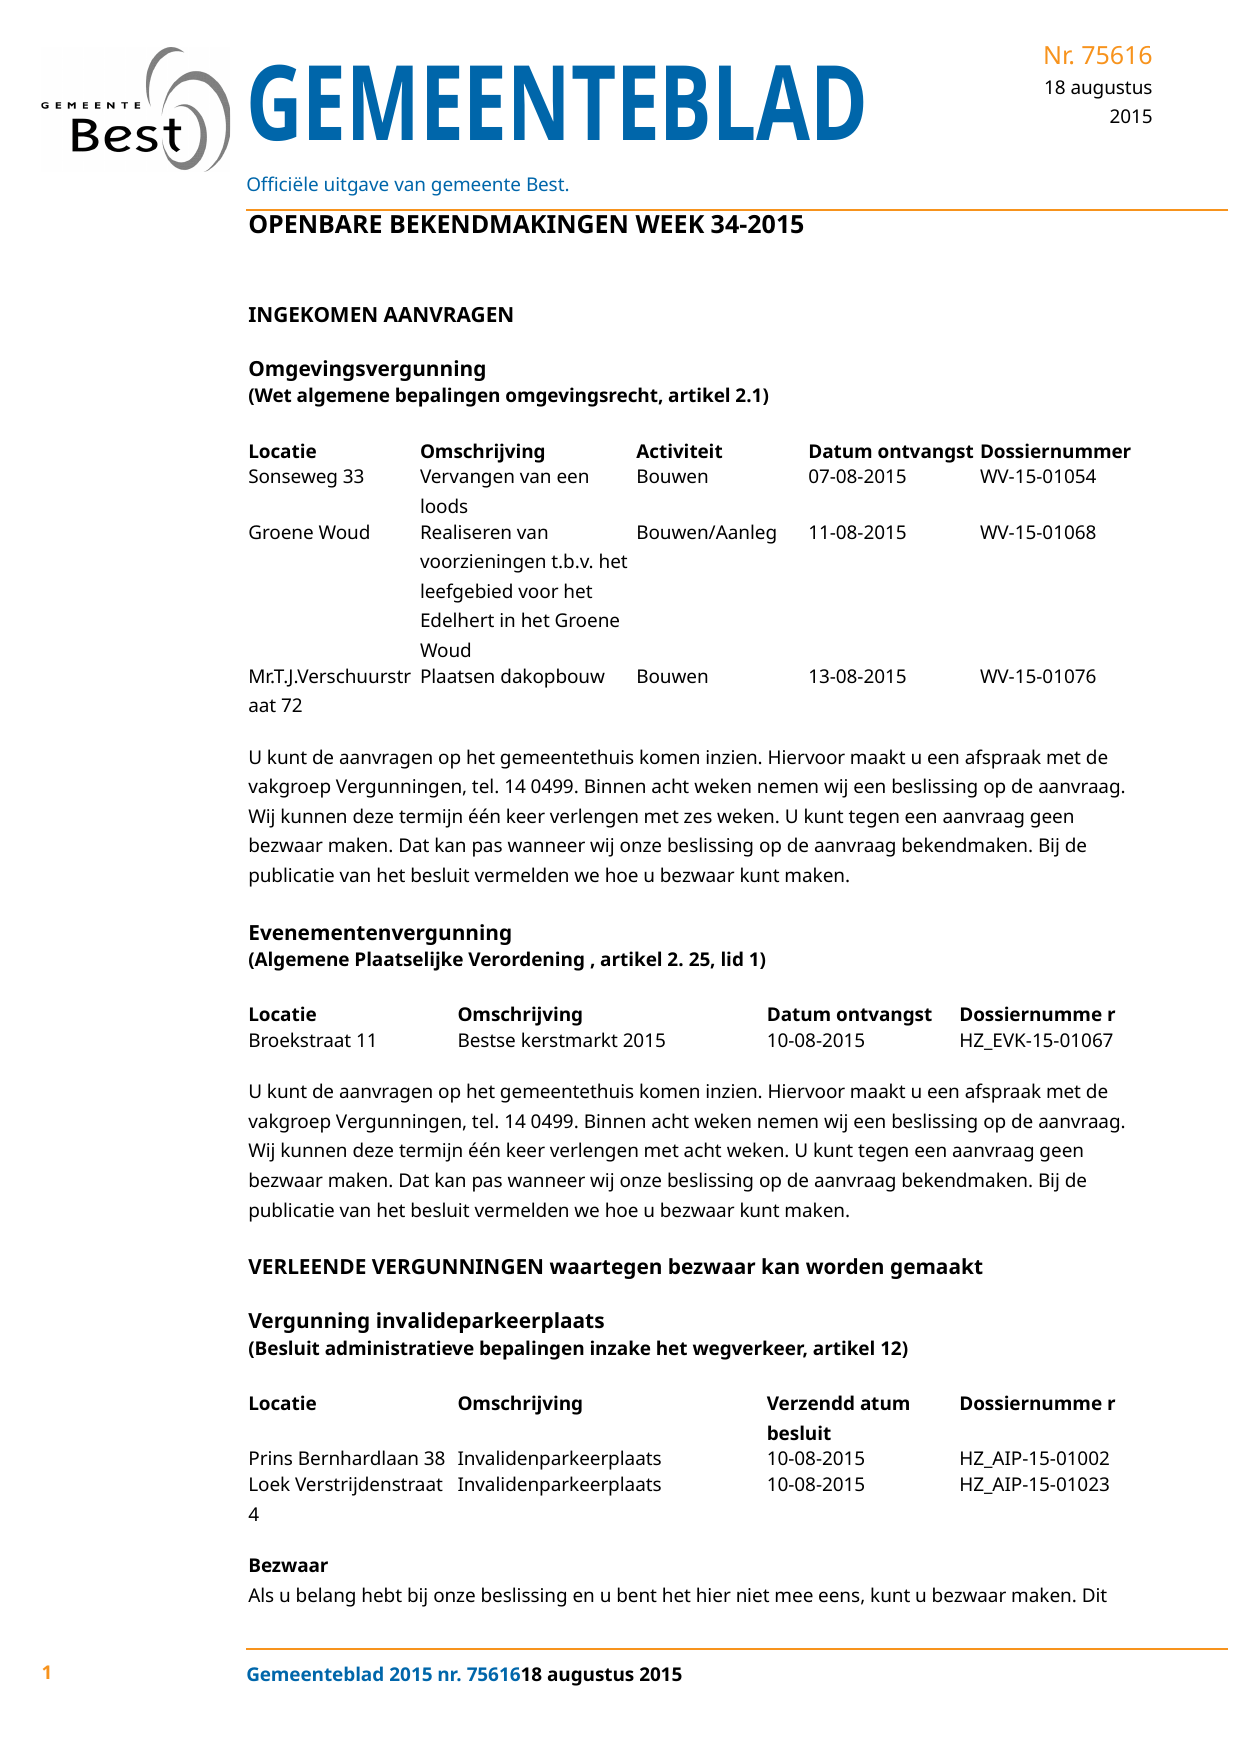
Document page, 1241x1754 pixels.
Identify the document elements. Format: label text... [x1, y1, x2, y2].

table_cell Mr.T.J.Verschuurstraat 72 [248, 663, 420, 718]
table_header Locatie [248, 438, 420, 463]
table_header Dossiernumme r [959, 1390, 1152, 1445]
table_cell Bouwen [636, 663, 808, 718]
table_cell Bouwen [636, 464, 808, 519]
text Vergunning invalideparkeerplaats [248, 1306, 1152, 1335]
table_header Dossiernummer [980, 438, 1152, 463]
table_cell 10-08-2015 [767, 1445, 959, 1471]
table_cell Prins Bernhardlaan 38 [248, 1445, 457, 1471]
table_header Locatie [248, 1001, 457, 1027]
table_cell Plaatsen dakopbouw [420, 663, 636, 718]
table_header Datum ontvangst [767, 1001, 959, 1027]
table_header Activiteit [636, 438, 808, 463]
picture [41, 47, 231, 172]
table_header Dossiernumme r [959, 1001, 1152, 1027]
table_cell 10-08-2015 [767, 1471, 959, 1526]
text Als u belang hebt bij onze beslissing en u bent het hier niet mee eens, kunt u bezwaar maken. Dit [248, 1582, 1152, 1607]
text Evenementenvergunning [248, 918, 1152, 946]
text INGEKOMEN AANVRAGEN [248, 300, 1152, 328]
table_cell 13-08-2015 [808, 663, 980, 718]
table_header Locatie [248, 1390, 457, 1445]
text U kunt de aanvragen op het gemeentethuis komen inzien. Hiervoor maakt u een afspraak met de vakgroep Vergunningen, tel. 14 0499. Binnen acht weken nemen wij een beslissing op de aanvraag. Wij kunnen deze termijn één keer verlengen met zes weken. U kunt tegen een aanvraag geen bezwaar maken. Dat kan pas wanneer wij onze beslissing op de aanvraag bekendmaken. Bij de publicatie van het besluit vermelden we hoe u bezwaar kunt maken. [248, 744, 1152, 888]
table_header Verzendd atum besluit [767, 1390, 959, 1445]
text Omgevingsvergunning [248, 354, 1152, 382]
table_header Omschrijving [457, 1390, 767, 1445]
text Bezwaar [248, 1552, 1152, 1578]
table_cell WV-15-01076 [980, 663, 1152, 718]
text OPENBARE BEKENDMAKINGEN WEEK 34-2015 [248, 211, 1152, 241]
text (Wet algemene bepalingen omgevingsrecht, artikel 2.1) [248, 382, 1152, 408]
table_cell Invalidenparkeerplaats [457, 1445, 767, 1471]
table_cell 11-08-2015 [808, 519, 980, 663]
table_cell HZ_EVK-15-01067 [959, 1027, 1152, 1053]
table_cell Bouwen/Aanleg [636, 519, 808, 663]
table_cell Sonseweg 33 [248, 464, 420, 519]
table_cell Bestse kerstmarkt 2015 [457, 1027, 767, 1053]
table_cell Invalidenparkeerplaats [457, 1471, 767, 1526]
text VERLEENDE VERGUNNINGEN waartegen bezwaar kan worden gemaakt [248, 1252, 1152, 1281]
table_header Omschrijving [420, 438, 636, 463]
table_cell Vervangen van een loods [420, 464, 636, 519]
text (Besluit administratieve bepalingen inzake het wegverkeer, artikel 12) [248, 1335, 1152, 1361]
table_cell HZ_AIP-15-01023 [959, 1471, 1152, 1526]
text (Algemene Plaatselijke Verordening , artikel 2. 25, lid 1) [248, 946, 1152, 972]
table_cell Broekstraat 11 [248, 1027, 457, 1053]
table_cell HZ_AIP-15-01002 [959, 1445, 1152, 1471]
table_cell 10-08-2015 [767, 1027, 959, 1053]
table_cell WV-15-01054 [980, 464, 1152, 519]
table_cell Loek Verstrijdenstraat 4 [248, 1471, 457, 1526]
table_cell WV-15-01068 [980, 519, 1152, 663]
text U kunt de aanvragen op het gemeentethuis komen inzien. Hiervoor maakt u een afspraak met de vakgroep Vergunningen, tel. 14 0499. Binnen acht weken nemen wij een beslissing op de aanvraag. Wij kunnen deze termijn één keer verlengen met acht weken. U kunt tegen een aanvraag geen bezwaar maken. Dat kan pas wanneer wij onze beslissing op de aanvraag bekendmaken. Bij de publicatie van het besluit vermelden we hoe u bezwaar kunt maken. [248, 1078, 1152, 1223]
table_header Datum ontvangst [808, 438, 980, 463]
table_header Omschrijving [457, 1001, 767, 1027]
table_cell Groene Woud [248, 519, 420, 663]
table_cell 07-08-2015 [808, 464, 980, 519]
table_cell Realiseren van voorzieningen t.b.v. het leefgebied voor het Edelhert in het Groene Woud [420, 519, 636, 663]
